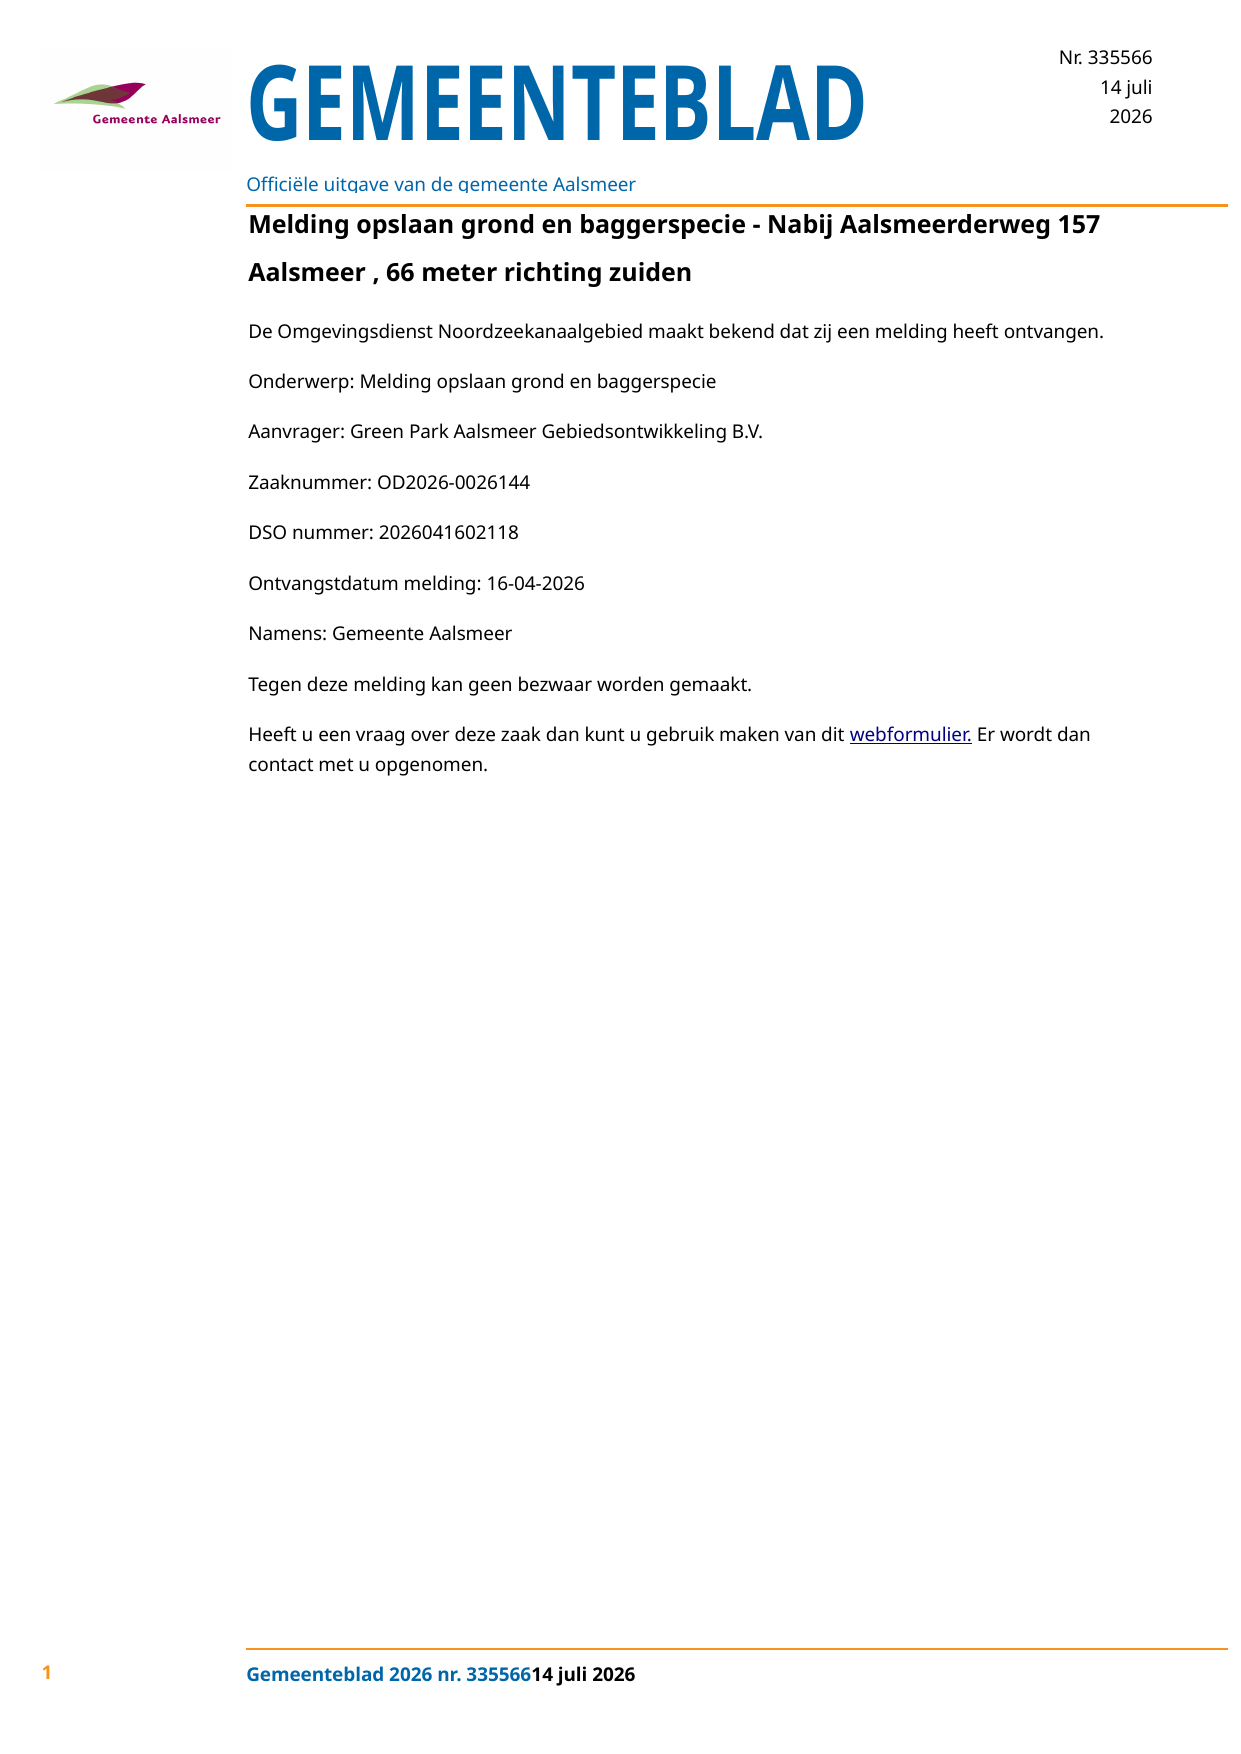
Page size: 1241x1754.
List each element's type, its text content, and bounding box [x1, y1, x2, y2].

picture [41, 47, 231, 172]
text DSO nummer: 2026041602118 [248, 519, 1152, 545]
text Onderwerp: Melding opslaan grond en baggerspecie [248, 368, 1152, 394]
text Melding opslaan grond en baggerspecie - Nabij Aalsmeerderweg 157 Aalsmeer , 66 meter richting zuiden [248, 207, 1152, 288]
text Ontvangstdatum melding: 16-04-2026 [248, 570, 1152, 596]
text Aanvrager: Green Park Aalsmeer Gebiedsontwikkeling B.V. [248, 419, 1152, 444]
text Namens: Gemeente Aalsmeer [248, 620, 1152, 646]
text De Omgevingsdienst Noordzeekanaalgebied maakt bekend dat zij een melding heeft ontvangen. [248, 318, 1152, 344]
text Heeft u een vraag over deze zaak dan kunt u gebruik maken van dit webformulier. Er wordt dan contact met u opgenomen. [248, 721, 1152, 777]
text Tegen deze melding kan geen bezwaar worden gemaakt. [248, 671, 1152, 697]
text Zaaknummer: OD2026-0026144 [248, 469, 1152, 495]
